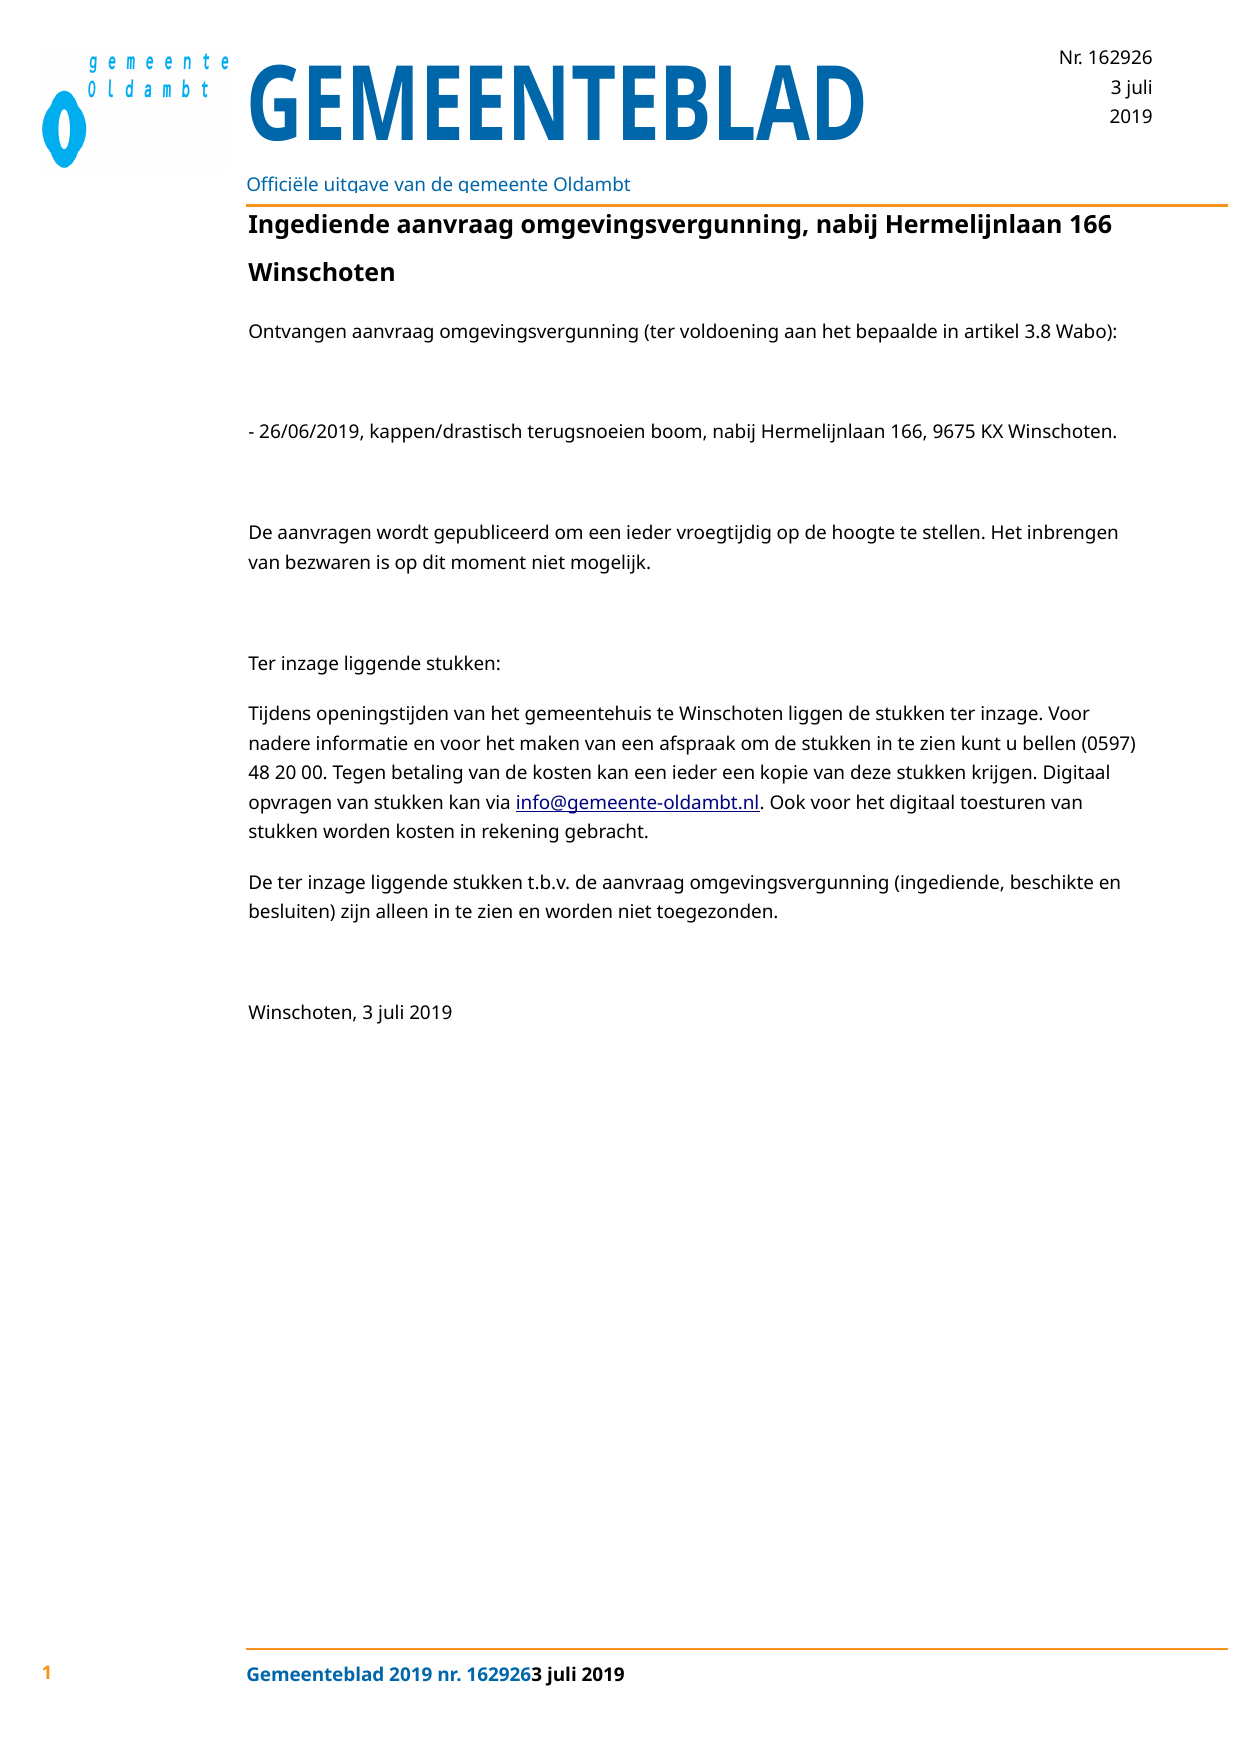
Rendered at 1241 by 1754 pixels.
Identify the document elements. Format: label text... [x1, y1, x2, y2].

text Winschoten, 3 juli 2019 [248, 999, 1152, 1025]
text De aanvragen wordt gepubliceerd om een ieder vroegtijdig op de hoogte te stellen. Het inbrengen van bezwaren is op dit moment niet mogelijk. [248, 519, 1152, 575]
text Ter inzage liggende stukken: [248, 650, 1152, 676]
text De ter inzage liggende stukken t.b.v. de aanvraag omgevingsvergunning (ingediende, beschikte en besluiten) zijn alleen in te zien en worden niet toegezonden. [248, 869, 1152, 924]
text Ontvangen aanvraag omgevingsvergunning (ter voldoening aan het bepaalde in artikel 3.8 Wabo): [248, 318, 1152, 344]
text Ingediende aanvraag omgevingsvergunning, nabij Hermelijnlaan 166 Winschoten [248, 207, 1152, 288]
picture [41, 47, 231, 172]
text Tijdens openingstijden van het gemeentehuis te Winschoten liggen de stukken ter inzage. Voor nadere informatie en voor het maken van een afspraak om de stukken in te zien kunt u bellen (0597) 48 20 00. Tegen betaling van de kosten kan een ieder een kopie van deze stukken krijgen. Digitaal opvragen van stukken kan via info@gemeente-oldambt.nl. Ook voor het digitaal toesturen van stukken worden kosten in rekening gebracht. [248, 700, 1152, 844]
text - 26/06/2019, kappen/drastisch terugsnoeien boom, nabij Hermelijnlaan 166, 9675 KX Winschoten. [248, 419, 1152, 444]
